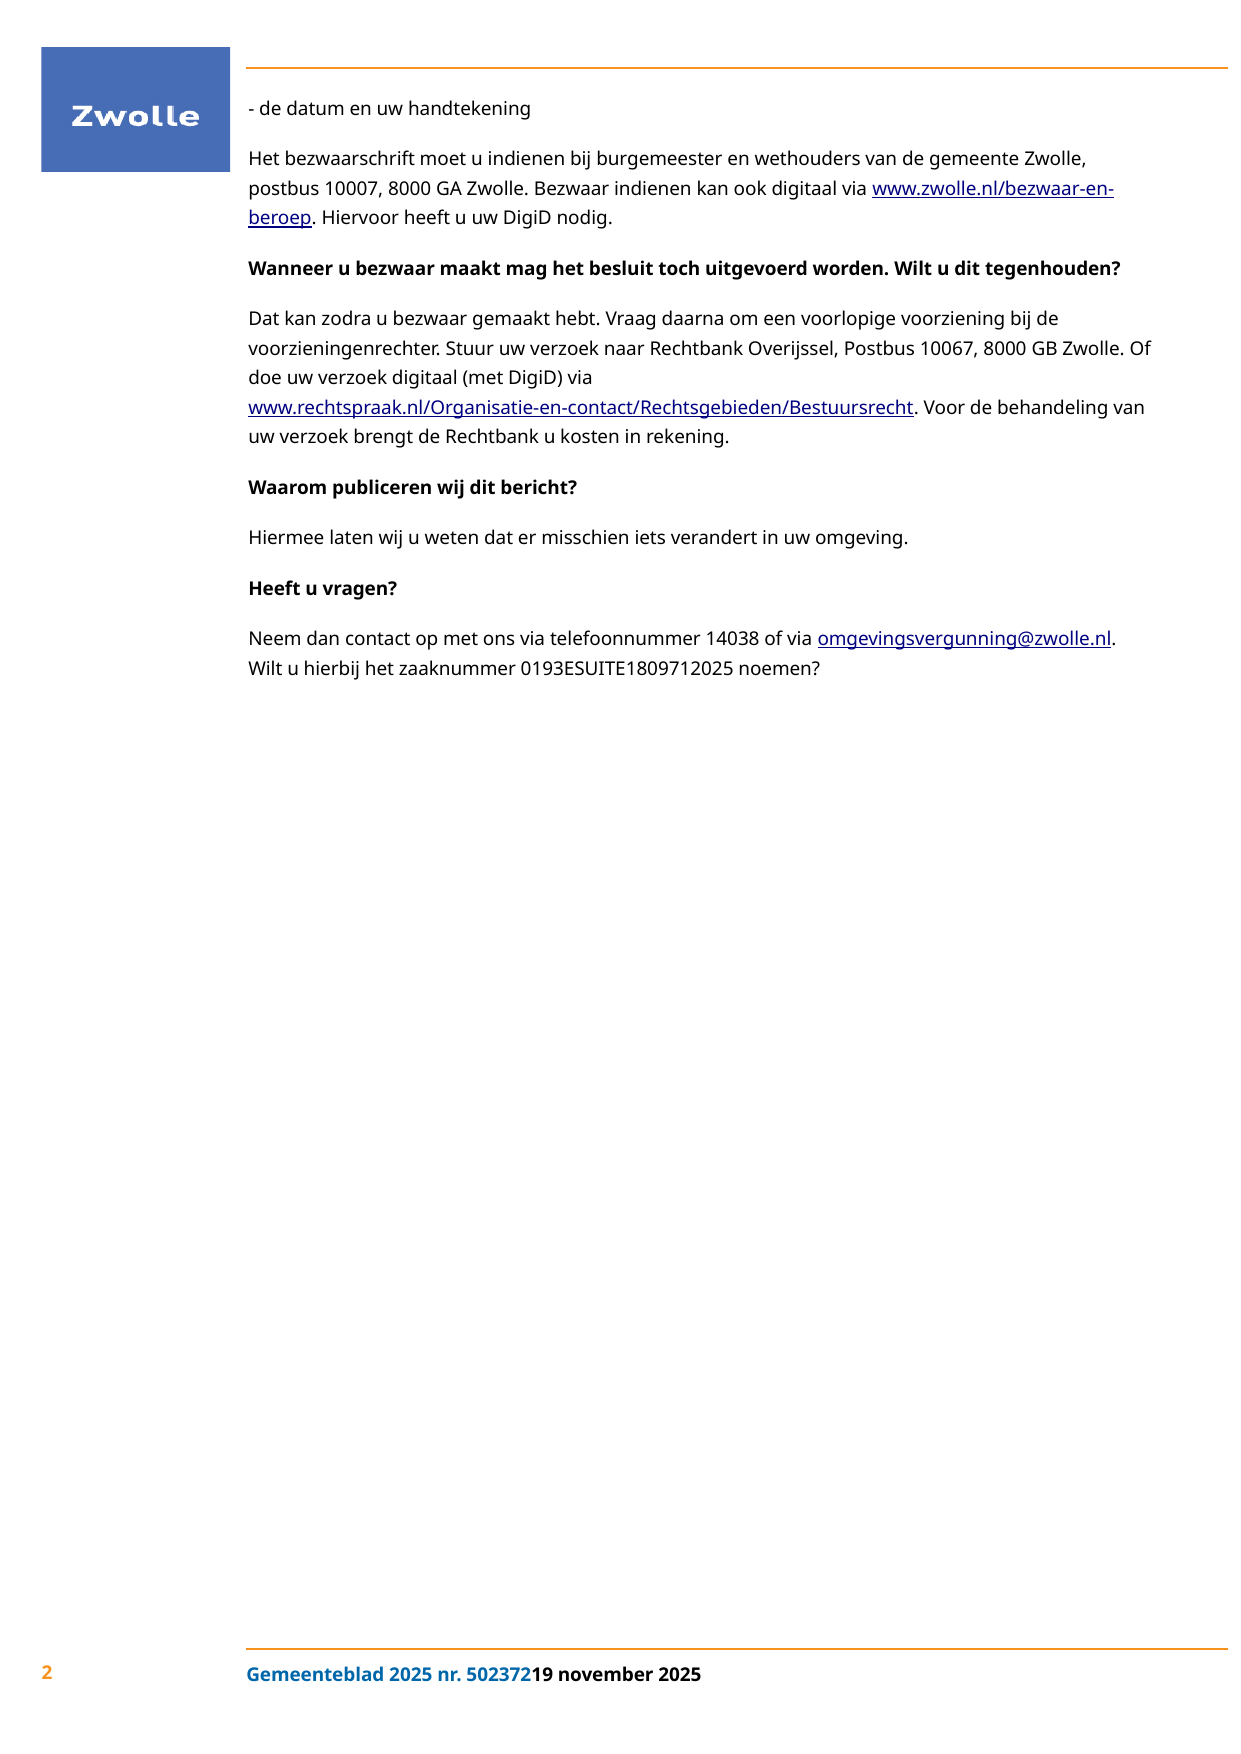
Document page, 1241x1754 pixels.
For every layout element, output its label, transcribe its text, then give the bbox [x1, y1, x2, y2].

text Hiermee laten wij u weten dat er misschien iets verandert in uw omgeving. [248, 524, 1152, 550]
text Heeft u vragen? [248, 575, 1152, 601]
text - de datum en uw handtekening [248, 95, 1152, 121]
text Waarom publiceren wij dit bericht? [248, 474, 1152, 500]
text Dat kan zodra u bezwaar gemaakt hebt. Vraag daarna om een voorlopige voorziening bij de voorzieningenrechter. Stuur uw verzoek naar Rechtbank Overijssel, Postbus 10067, 8000 GB Zwolle. Of doe uw verzoek digitaal (met DigiD) via www.rechtspraak.nl/Organisatie-en-contact/Rechtsgebieden/Bestuursrecht. Voor de behandeling van uw verzoek brengt de Rechtbank u kosten in rekening. [248, 305, 1152, 449]
text Het bezwaarschrift moet u indienen bij burgemeester en wethouders van de gemeente Zwolle, postbus 10007, 8000 GA Zwolle. Bezwaar indienen kan ook digitaal via www.zwolle.nl/bezwaar-en-beroep. Hiervoor heeft u uw DigiD nodig. [248, 145, 1152, 230]
text Neem dan contact op met ons via telefoonnummer 14038 of via omgevingsvergunning@zwolle.nl. Wilt u hierbij het zaaknummer 0193ESUITE1809712025 noemen? [248, 625, 1152, 681]
picture [41, 47, 231, 172]
text Wanneer u bezwaar maakt mag het besluit toch uitgevoerd worden. Wilt u dit tegenhouden? [248, 255, 1152, 281]
